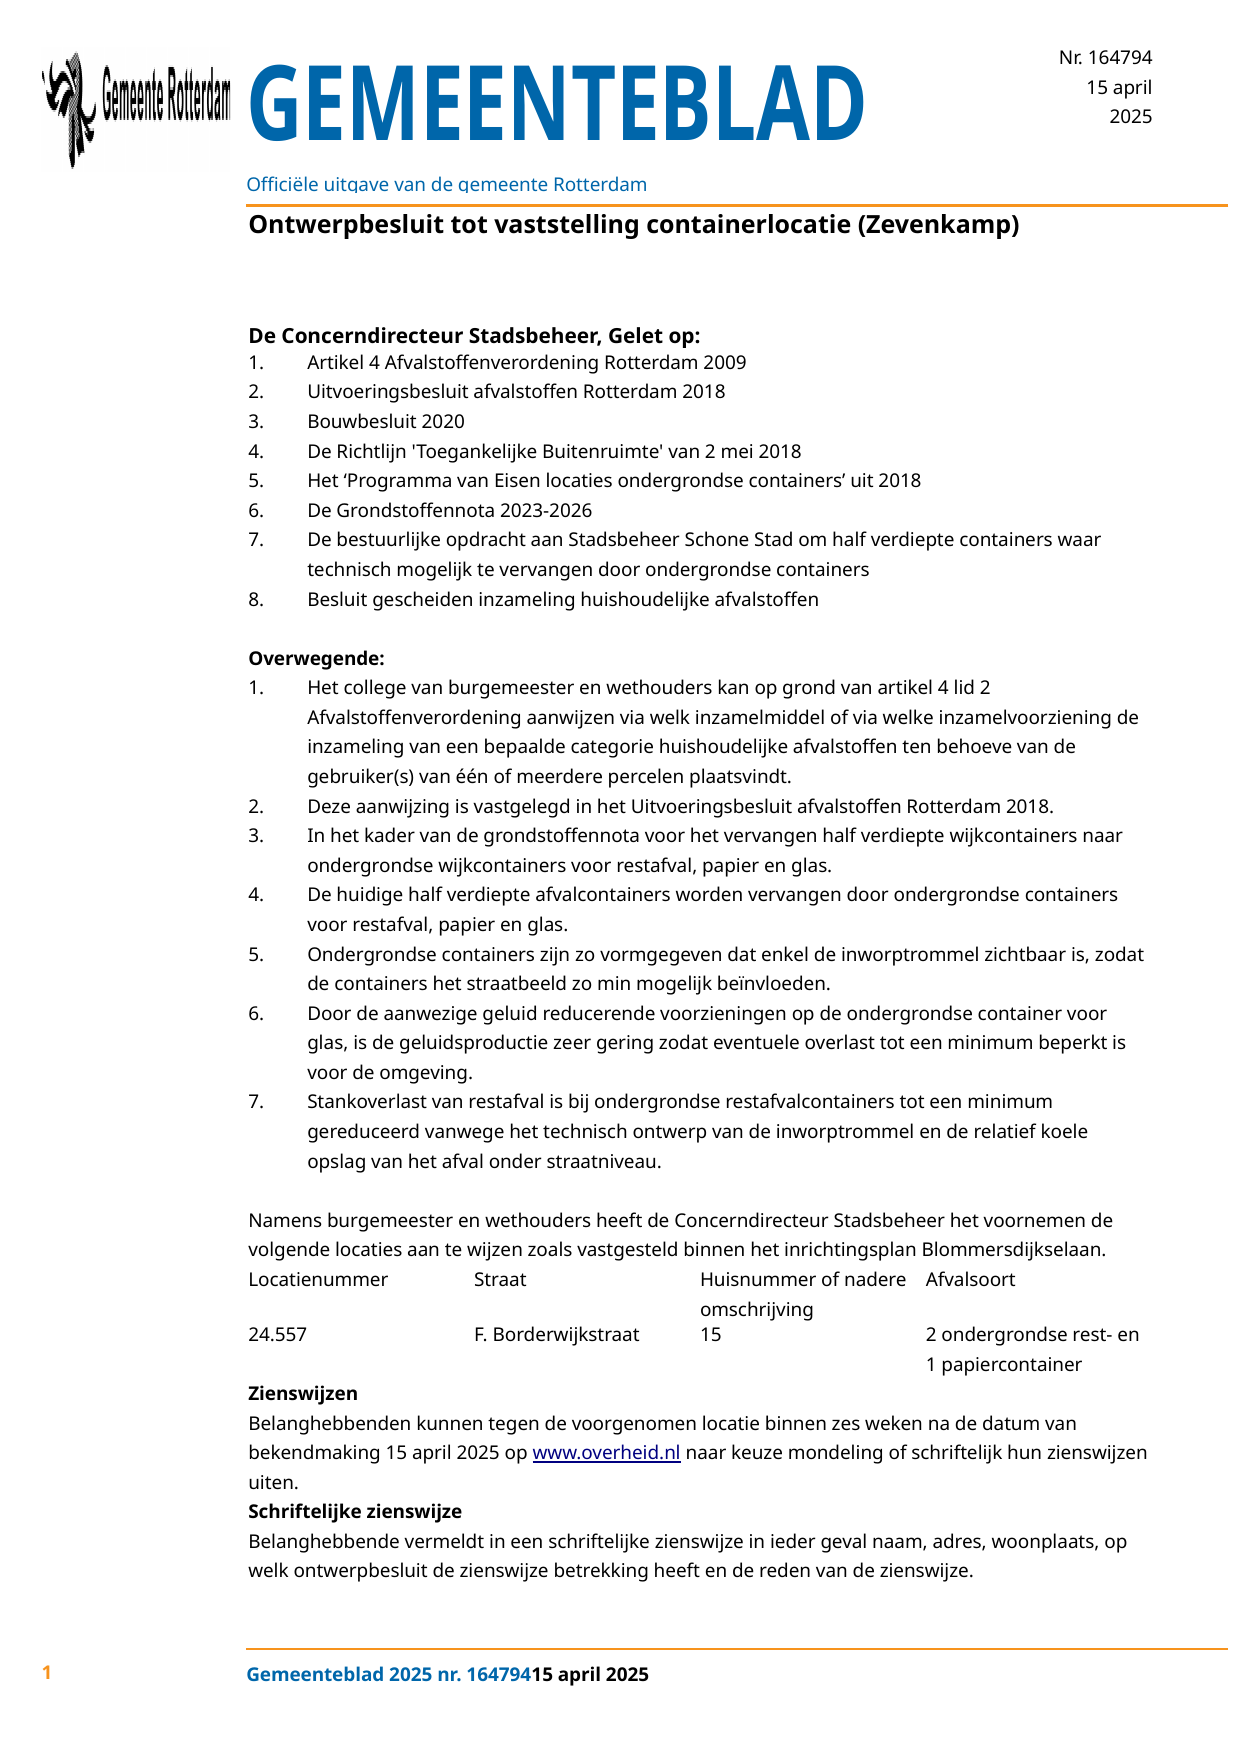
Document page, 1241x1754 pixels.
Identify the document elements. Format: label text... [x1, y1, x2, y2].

table_cell F. Borderwijkstraat [474, 1322, 700, 1377]
text Overwegende: [248, 645, 1152, 671]
list Stankoverlast van restafval is bij ondergrondse restafvalcontainers tot een minimum gereduceerd vanwege het technisch ontwerp van de inworptrommel en de relatief koele opslag van het afval onder straatniveau. [248, 1089, 1152, 1174]
list Bouwbesluit 2020 [248, 408, 1152, 434]
list Het college van burgemeester en wethouders kan op grond van artikel 4 lid 2 Afvalstoffenverordening aanwijzen via welk inzamelmiddel of via welke inzamelvoorziening de inzameling van een bepaalde categorie huishoudelijke afvalstoffen ten behoeve van de gebruiker(s) van één of meerdere percelen plaatsvindt. [248, 674, 1152, 789]
text Belanghebbenden kunnen tegen de voorgenomen locatie binnen zes weken na de datum van bekendmaking 15 april 2025 op www.overheid.nl naar keuze mondeling of schriftelijk hun zienswijzen uiten. [248, 1410, 1152, 1495]
text Ontwerpbesluit tot vaststelling containerlocatie (Zevenkamp) [248, 207, 1152, 241]
text Belanghebbende vermeldt in een schriftelijke zienswijze in ieder geval naam, adres, woonplaats, op welk ontwerpbesluit de zienswijze betrekking heeft en de reden van de zienswijze. [248, 1528, 1152, 1583]
table_header Huisnummer of nadere omschrijving [700, 1266, 926, 1322]
table_cell 15 [700, 1322, 926, 1377]
text Zienswijzen [248, 1380, 1152, 1406]
list Het ‘Programma van Eisen locaties ondergrondse containers’ uit 2018 [248, 467, 1152, 493]
table_header Straat [474, 1266, 700, 1322]
list Door de aanwezige geluid reducerende voorzieningen op de ondergrondse container voor glas, is de geluidsproductie zeer gering zodat eventuele overlast tot een minimum beperkt is voor de omgeving. [248, 1000, 1152, 1085]
list De Grondstoffennota 2023-2026 [248, 497, 1152, 523]
text Namens burgemeester en wethouders heeft de Concerndirecteur Stadsbeheer het voornemen de volgende locaties aan te wijzen zoals vastgesteld binnen het inrichtingsplan Blommersdijkselaan. [248, 1207, 1152, 1262]
list Ondergrondse containers zijn zo vormgegeven dat enkel de inworptrommel zichtbaar is, zodat de containers het straatbeeld zo min mogelijk beïnvloeden. [248, 941, 1152, 996]
list Deze aanwijzing is vastgelegd in het Uitvoeringsbesluit afvalstoffen Rotterdam 2018. [248, 793, 1152, 819]
list De huidige half verdiepte afvalcontainers worden vervangen door ondergrondse containers voor restafval, papier en glas. [248, 882, 1152, 937]
table_header Afvalsoort [926, 1266, 1152, 1322]
list De Richtlijn 'Toegankelijke Buitenruimte' van 2 mei 2018 [248, 438, 1152, 464]
list In het kader van de grondstoffennota voor het vervangen half verdiepte wijkcontainers naar ondergrondse wijkcontainers voor restafval, papier en glas. [248, 822, 1152, 878]
text De Concerndirecteur Stadsbeheer, Gelet op: [248, 321, 1152, 349]
text Schriftelijke zienswijze [248, 1498, 1152, 1524]
list Besluit gescheiden inzameling huishoudelijke afvalstoffen [248, 586, 1152, 612]
table_cell 24.557 [248, 1322, 474, 1377]
table_cell 2 ondergrondse rest- en 1 papiercontainer [926, 1322, 1152, 1377]
list Artikel 4 Afvalstoffenverordening Rotterdam 2009 [248, 349, 1152, 375]
picture [41, 47, 231, 172]
table_header Locatienummer [248, 1266, 474, 1322]
list Uitvoeringsbesluit afvalstoffen Rotterdam 2018 [248, 379, 1152, 404]
list De bestuurlijke opdracht aan Stadsbeheer Schone Stad om half verdiepte containers waar technisch mogelijk te vervangen door ondergrondse containers [248, 527, 1152, 582]
